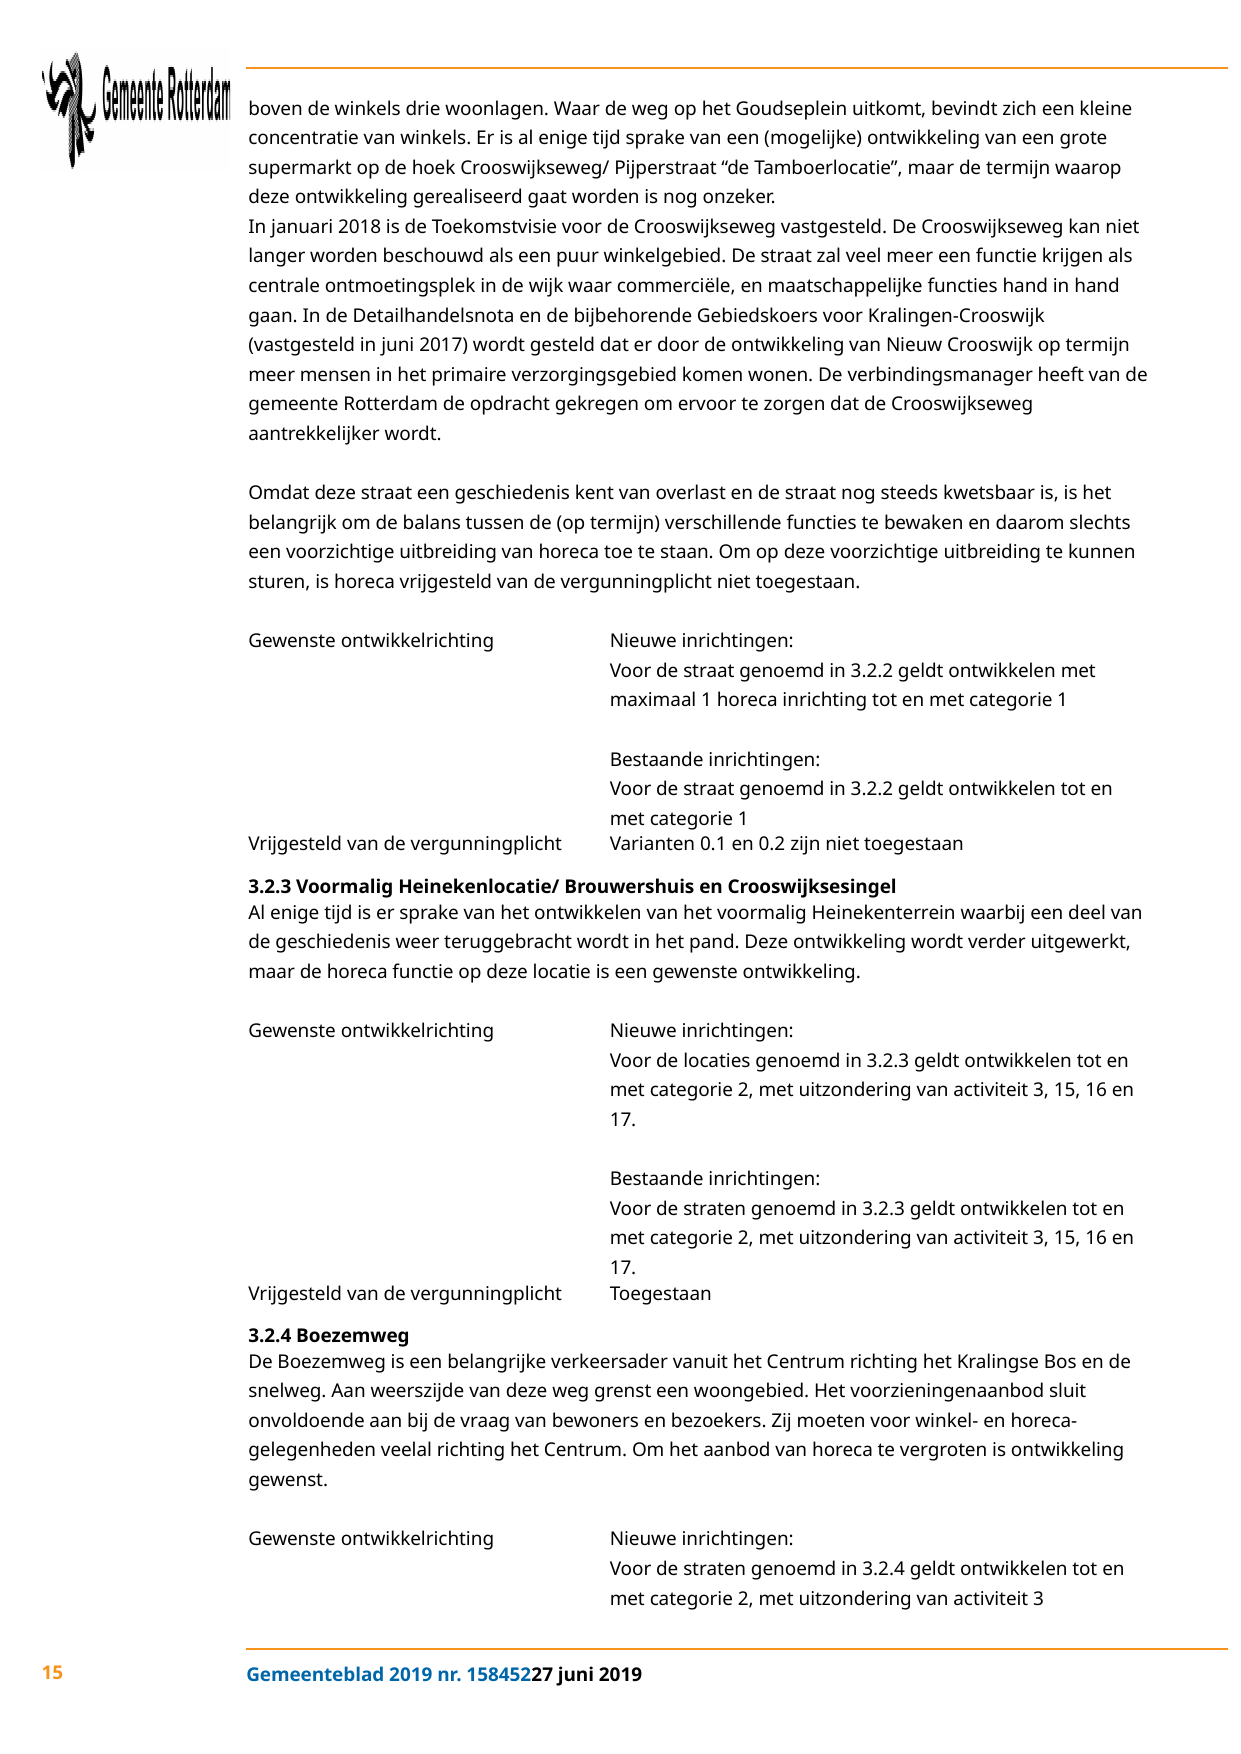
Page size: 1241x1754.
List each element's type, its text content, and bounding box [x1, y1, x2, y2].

picture [41, 47, 231, 172]
table_header Gewenste ontwikkelrichting [248, 1526, 609, 1610]
text Al enige tijd is er sprake van het ontwikkelen van het voormalig Heinekenterrein waarbij een deel van de geschiedenis weer teruggebracht wordt in het pand. Deze ontwikkeling wordt verder uitgewerkt, maar de horeca functie op deze locatie is een gewenste ontwikkeling. [248, 899, 1152, 984]
table_header Gewenste ontwikkelrichting [248, 628, 609, 831]
table_header Nieuwe inrichtingen: Voor de straten genoemd in 3.2.4 geldt ontwikkelen tot en met categorie 2, met uitzondering van activiteit 3 [610, 1526, 1152, 1610]
text 3.2.4 Boezemweg [248, 1322, 1152, 1348]
text Omdat deze straat een geschiedenis kent van overlast en de straat nog steeds kwetsbaar is, is het belangrijk om de balans tussen de (op termijn) verschillende functies te bewaken en daarom slechts een voorzichtige uitbreiding van horeca toe te staan. Om op deze voorzichtige uitbreiding te kunnen sturen, is horeca vrijgesteld van de vergunningplicht niet toegestaan. [248, 479, 1152, 594]
table_header Nieuwe inrichtingen: Voor de locaties genoemd in 3.2.3 geldt ontwikkelen tot en met categorie 2, met uitzondering van activiteit 3, 15, 16 en 17. Bestaande inrichtingen: Voor de straten genoemd in 3.2.3 geldt ontwikkelen tot en met categorie 2, met uitzondering van activiteit 3, 15, 16 en 17. [610, 1017, 1152, 1280]
text boven de winkels drie woonlagen. Waar de weg op het Goudseplein uitkomt, bevindt zich een kleine concentratie van winkels. Er is al enige tijd sprake van een (mogelijke) ontwikkeling van een grote supermarkt op de hoek Crooswijkseweg/ Pijperstraat “de Tamboerlocatie”, maar de termijn waarop deze ontwikkeling gerealiseerd gaat worden is nog onzeker. [248, 95, 1152, 209]
text In januari 2018 is de Toekomstvisie voor de Crooswijkseweg vastgesteld. De Crooswijkseweg kan niet langer worden beschouwd als een puur winkelgebied. De straat zal veel meer een functie krijgen als centrale ontmoetingsplek in de wijk waar commerciële, en maatschappelijke functies hand in hand gaan. In de Detailhandelsnota en de bijbehorende Gebiedskoers voor Kralingen-Crooswijk (vastgesteld in juni 2017) wordt gesteld dat er door de ontwikkeling van Nieuw Crooswijk op termijn meer mensen in het primaire verzorgingsgebied komen wonen. De verbindingsmanager heeft van de gemeente Rotterdam de opdracht gekregen om ervoor te zorgen dat de Crooswijkseweg aantrekkelijker wordt. [248, 213, 1152, 446]
table_header Gewenste ontwikkelrichting [248, 1017, 609, 1280]
table_header Nieuwe inrichtingen: Voor de straat genoemd in 3.2.2 geldt ontwikkelen met maximaal 1 horeca inrichting tot en met categorie 1 Bestaande inrichtingen: Voor de straat genoemd in 3.2.2 geldt ontwikkelen tot en met categorie 1 [610, 628, 1152, 831]
text 3.2.3 Voormalig Heinekenlocatie/ Brouwershuis en Crooswijksesingel [248, 873, 1152, 899]
table_cell Vrijgesteld van de vergunningplicht [248, 831, 609, 856]
table_cell Varianten 0.1 en 0.2 zijn niet toegestaan [610, 831, 1152, 856]
table_cell Toegestaan [610, 1280, 1152, 1305]
table_cell Vrijgesteld van de vergunningplicht [248, 1280, 609, 1305]
text De Boezemweg is een belangrijke verkeersader vanuit het Centrum richting het Kralingse Bos en de snelweg. Aan weerszijde van deze weg grenst een woongebied. Het voorzieningenaanbod sluit onvoldoende aan bij de vraag van bewoners en bezoekers. Zij moeten voor winkel- en horeca-gelegenheden veelal richting het Centrum. Om het aanbod van horeca te vergroten is ontwikkeling gewenst. [248, 1348, 1152, 1492]
